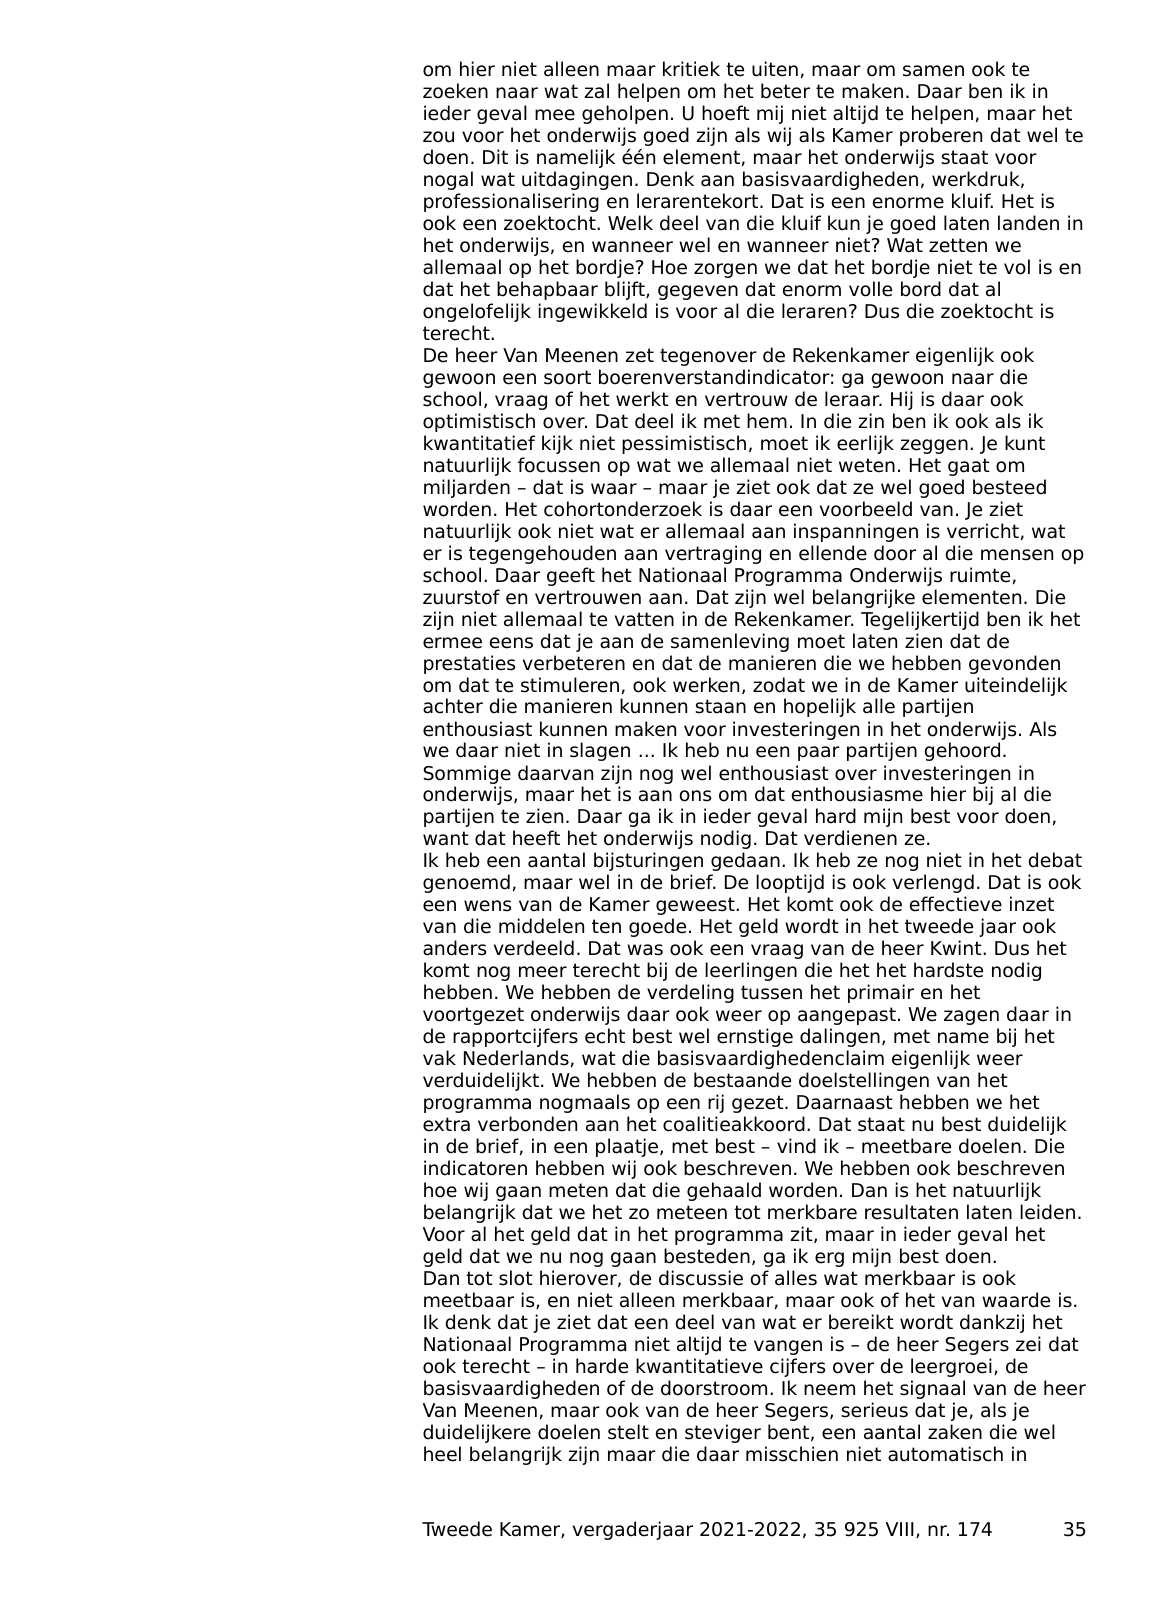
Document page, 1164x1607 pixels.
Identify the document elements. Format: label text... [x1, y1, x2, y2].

text Ik heb een aantal bijsturingen gedaan. Ik heb ze nog niet in het debat genoemd, maar wel in de brief. De looptijd is ook verlengd. Dat is ook een wens van de Kamer geweest. Het komt ook de effectieve inzet van die middelen ten goede. Het geld wordt in het tweede jaar ook anders verdeeld. Dat was ook een vraag van de heer Kwint. Dus het komt nog meer terecht bij de leerlingen die het het hardste nodig hebben. We hebben de verdeling tussen het primair en het voortgezet onderwijs daar ook weer op aangepast. We zagen daar in de rapportcijfers echt best wel ernstige dalingen, met name bij het vak Nederlands, wat die basisvaardighedenclaim eigenlijk weer verduidelijkt. We hebben de bestaande doelstellingen van het programma nogmaals op een rij gezet. Daarnaast hebben we het extra verbonden aan het coalitieakkoord. Dat staat nu best duidelijk in de brief, in een plaatje, met best – vind ik – meetbare doelen. Die indicatoren hebben wij ook beschreven. We hebben ook beschreven hoe wij gaan meten dat die gehaald worden. Dan is het natuurlijk belangrijk dat we het zo meteen tot merkbare resultaten laten leiden. Voor al het geld dat in het programma zit, maar in ieder geval het geld dat we nu nog gaan besteden, ga ik erg mijn best doen. [422, 850, 1087, 1268]
text om hier niet alleen maar kritiek te uiten, maar om samen ook te zoeken naar wat zal helpen om het beter te maken. Daar ben ik in ieder geval mee geholpen. U hoeft mij niet altijd te helpen, maar het zou voor het onderwijs goed zijn als wij als Kamer proberen dat wel te doen. Dit is namelijk één element, maar het onderwijs staat voor nogal wat uitdagingen. Denk aan basisvaardigheden, werkdruk, professionalisering en lerarentekort. Dat is een enorme kluif. Het is ook een zoektocht. Welk deel van die kluif kun je goed laten landen in het onderwijs, en wanneer wel en wanneer niet? Wat zetten we allemaal op het bordje? Hoe zorgen we dat het bordje niet te vol is en dat het behapbaar blijft, gegeven dat enorm volle bord dat al ongelofelijk ingewikkeld is voor al die leraren? Dus die zoektocht is terecht. [422, 59, 1087, 345]
text De heer Van Meenen zet tegenover de Rekenkamer eigenlijk ook gewoon een soort boerenverstandindicator: ga gewoon naar die school, vraag of het werkt en vertrouw de leraar. Hij is daar ook optimistisch over. Dat deel ik met hem. In die zin ben ik ook als ik kwantitatief kijk niet pessimistisch, moet ik eerlijk zeggen. Je kunt natuurlijk focussen op wat we allemaal niet weten. Het gaat om miljarden – dat is waar – maar je ziet ook dat ze wel goed besteed worden. Het cohortonderzoek is daar een voorbeeld van. Je ziet natuurlijk ook niet wat er allemaal aan inspanningen is verricht, wat er is tegengehouden aan vertraging en ellende door al die mensen op school. Daar geeft het Nationaal Programma Onderwijs ruimte, zuurstof en vertrouwen aan. Dat zijn wel belangrijke elementen. Die zijn niet allemaal te vatten in de Rekenkamer. Tegelijkertijd ben ik het ermee eens dat je aan de samenleving moet laten zien dat de prestaties verbeteren en dat de manieren die we hebben gevonden om dat te stimuleren, ook werken, zodat we in de Kamer uiteindelijk achter die manieren kunnen staan en hopelijk alle partijen enthousiast kunnen maken voor investeringen in het onderwijs. Als we daar niet in slagen ... Ik heb nu een paar partijen gehoord. Sommige daarvan zijn nog wel enthousiast over investeringen in onderwijs, maar het is aan ons om dat enthousiasme hier bij al die partijen te zien. Daar ga ik in ieder geval hard mijn best voor doen, want dat heeft het onderwijs nodig. Dat verdienen ze. [422, 345, 1087, 850]
text Dan tot slot hierover, de discussie of alles wat merkbaar is ook meetbaar is, en niet alleen merkbaar, maar ook of het van waarde is. Ik denk dat je ziet dat een deel van wat er bereikt wordt dankzij het Nationaal Programma niet altijd te vangen is – de heer Segers zei dat ook terecht – in harde kwantitatieve cijfers over de leergroei, de basisvaardigheden of de doorstroom. Ik neem het signaal van de heer Van Meenen, maar ook van de heer Segers, serieus dat je, als je duidelijkere doelen stelt en steviger bent, een aantal zaken die wel heel belangrijk zijn maar die daar misschien niet automatisch in [422, 1268, 1087, 1466]
